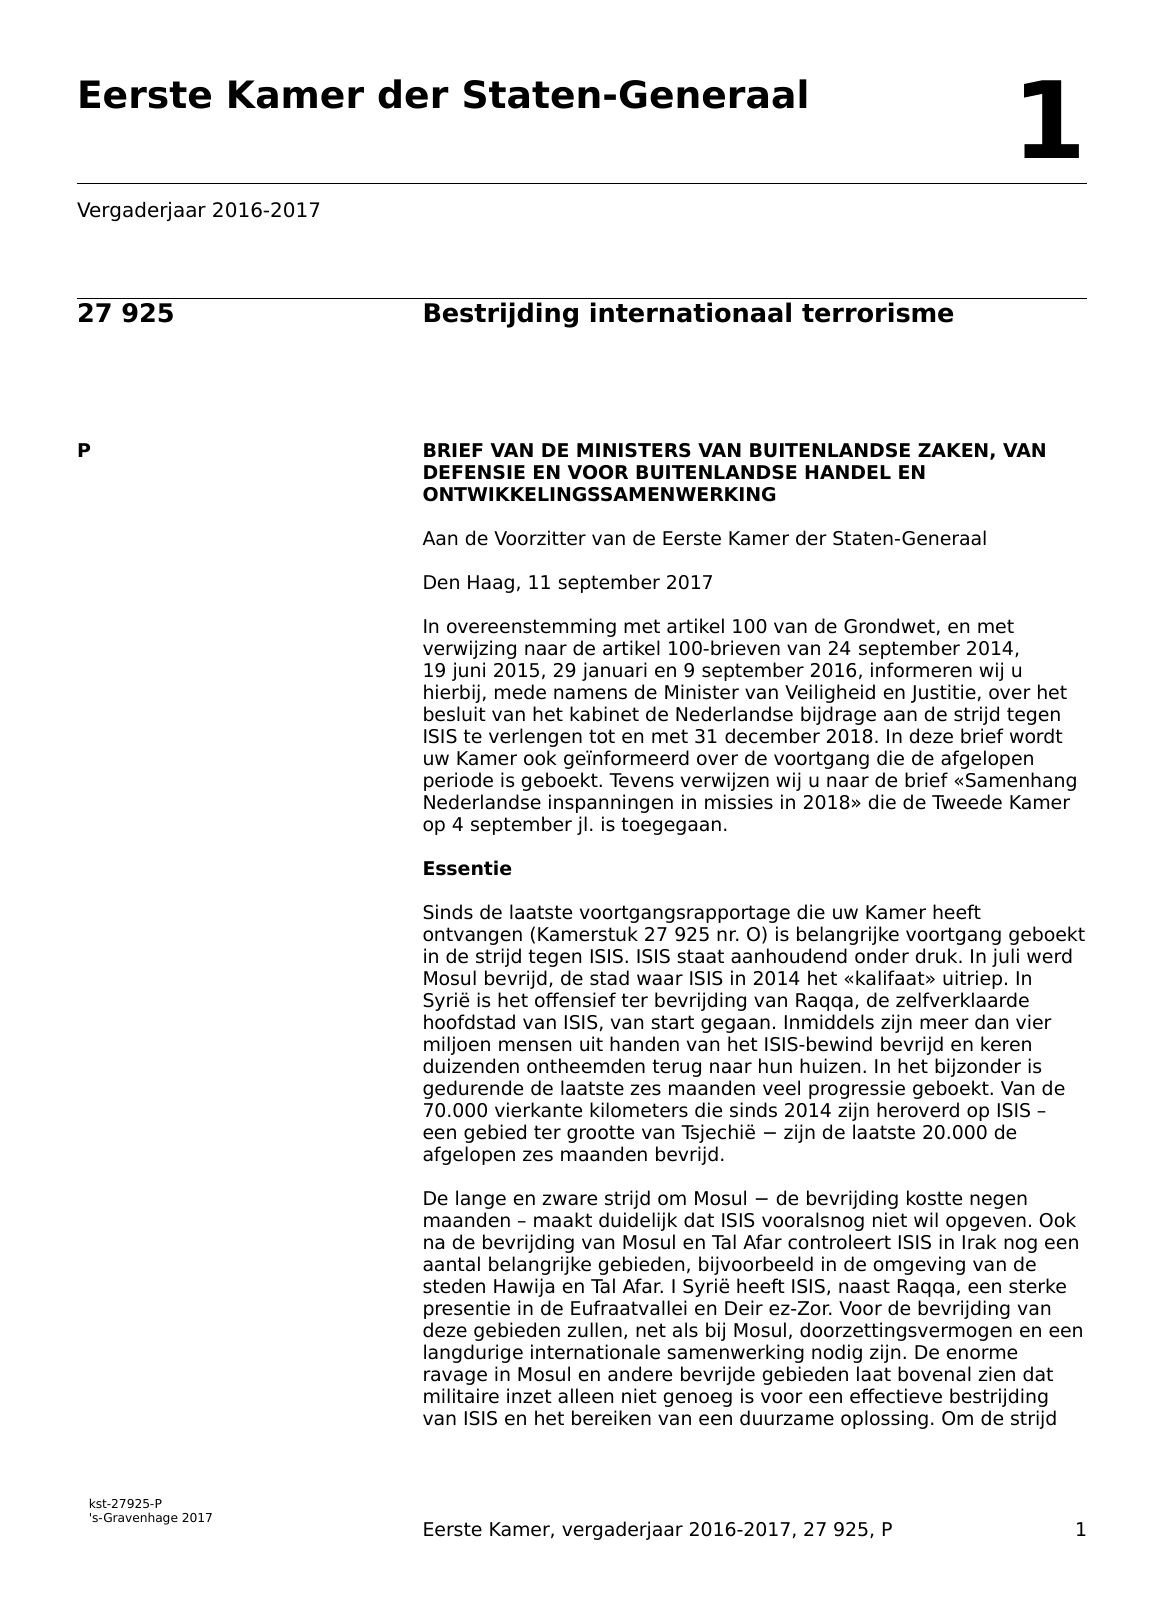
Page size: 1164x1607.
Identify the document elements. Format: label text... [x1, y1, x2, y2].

text 's-Gravenhage 2017 [88, 1511, 323, 1525]
subtitle 27 925 Bestrijding internationaal terrorisme [77, 299, 1087, 329]
text De lange en zware strijd om Mosul − de bevrijding kostte negen maanden – maakt duidelijk dat ISIS vooralsnog niet wil opgeven. Ook na de bevrijding van Mosul en Tal Afar controleert ISIS in Irak nog een aantal belangrijke gebieden, bijvoorbeeld in de omgeving van de steden Hawija en Tal Afar. I Syrië heeft ISIS, naast Raqqa, een sterke presentie in de Eufraatvallei en Deir ez-Zor. Voor de bevrijding van deze gebieden zullen, net als bij Mosul, doorzettingsvermogen en een langdurige internationale samenwerking nodig zijn. De enorme ravage in Mosul en andere bevrijde gebieden laat bovenal zien dat militaire inzet alleen niet genoeg is voor een effectieve bestrijding van ISIS en het bereiken van een duurzame oplossing. Om de strijd [422, 1188, 1087, 1430]
text Den Haag, 11 september 2017 [422, 572, 1087, 594]
table_header Eerste Kamer der Staten-Generaal [77, 59, 886, 183]
text Sinds de laatste voortgangsrapportage die uw Kamer heeft ontvangen (Kamerstuk 27 925 nr. O) is belangrijke voortgang geboekt in de strijd tegen ISIS. ISIS staat aanhoudend onder druk. In juli werd Mosul bevrijd, de stad waar ISIS in 2014 het «kalifaat» uitriep. In Syrië is het offensief ter bevrijding van Raqqa, de zelfverklaarde hoofdstad van ISIS, van start gegaan. Inmiddels zijn meer dan vier miljoen mensen uit handen van het ISIS-bewind bevrijd en keren duizenden ontheemden terug naar hun huizen. In het bijzonder is gedurende de laatste zes maanden veel progressie geboekt. Van de 70.000 vierkante kilometers die sinds 2014 zijn heroverd op ISIS – een gebied ter grootte van Tsjechië − zijn de laatste 20.000 de afgelopen zes maanden bevrijd. [422, 902, 1087, 1166]
text Aan de Voorzitter van de Eerste Kamer der Staten-Generaal [422, 528, 1087, 550]
table_cell Vergaderjaar 2016-2017 [77, 184, 1087, 298]
subtitle P BRIEF VAN DE MINISTERS VAN BUITENLANDSE ZAKEN, VAN DEFENSIE EN VOOR BUITENLANDSE HANDEL EN ONTWIKKELINGSSAMENWERKING [77, 440, 1087, 506]
text kst-27925-P [88, 1497, 323, 1511]
subtitle Essentie [422, 858, 1087, 880]
table_header 1 [886, 59, 1087, 183]
text In overeenstemming met artikel 100 van de Grondwet, en met verwijzing naar de artikel 100-brieven van 24 september 2014, 19 juni 2015, 29 januari en 9 september 2016, informeren wij u hierbij, mede namens de Minister van Veiligheid en Justitie, over het besluit van het kabinet de Nederlandse bijdrage aan de strijd tegen ISIS te verlengen tot en met 31 december 2018. In deze brief wordt uw Kamer ook geïnformeerd over de voortgang die de afgelopen periode is geboekt. Tevens verwijzen wij u naar de brief «Samenhang Nederlandse inspanningen in missies in 2018» die de Tweede Kamer op 4 september jl. is toegegaan. [422, 616, 1087, 836]
